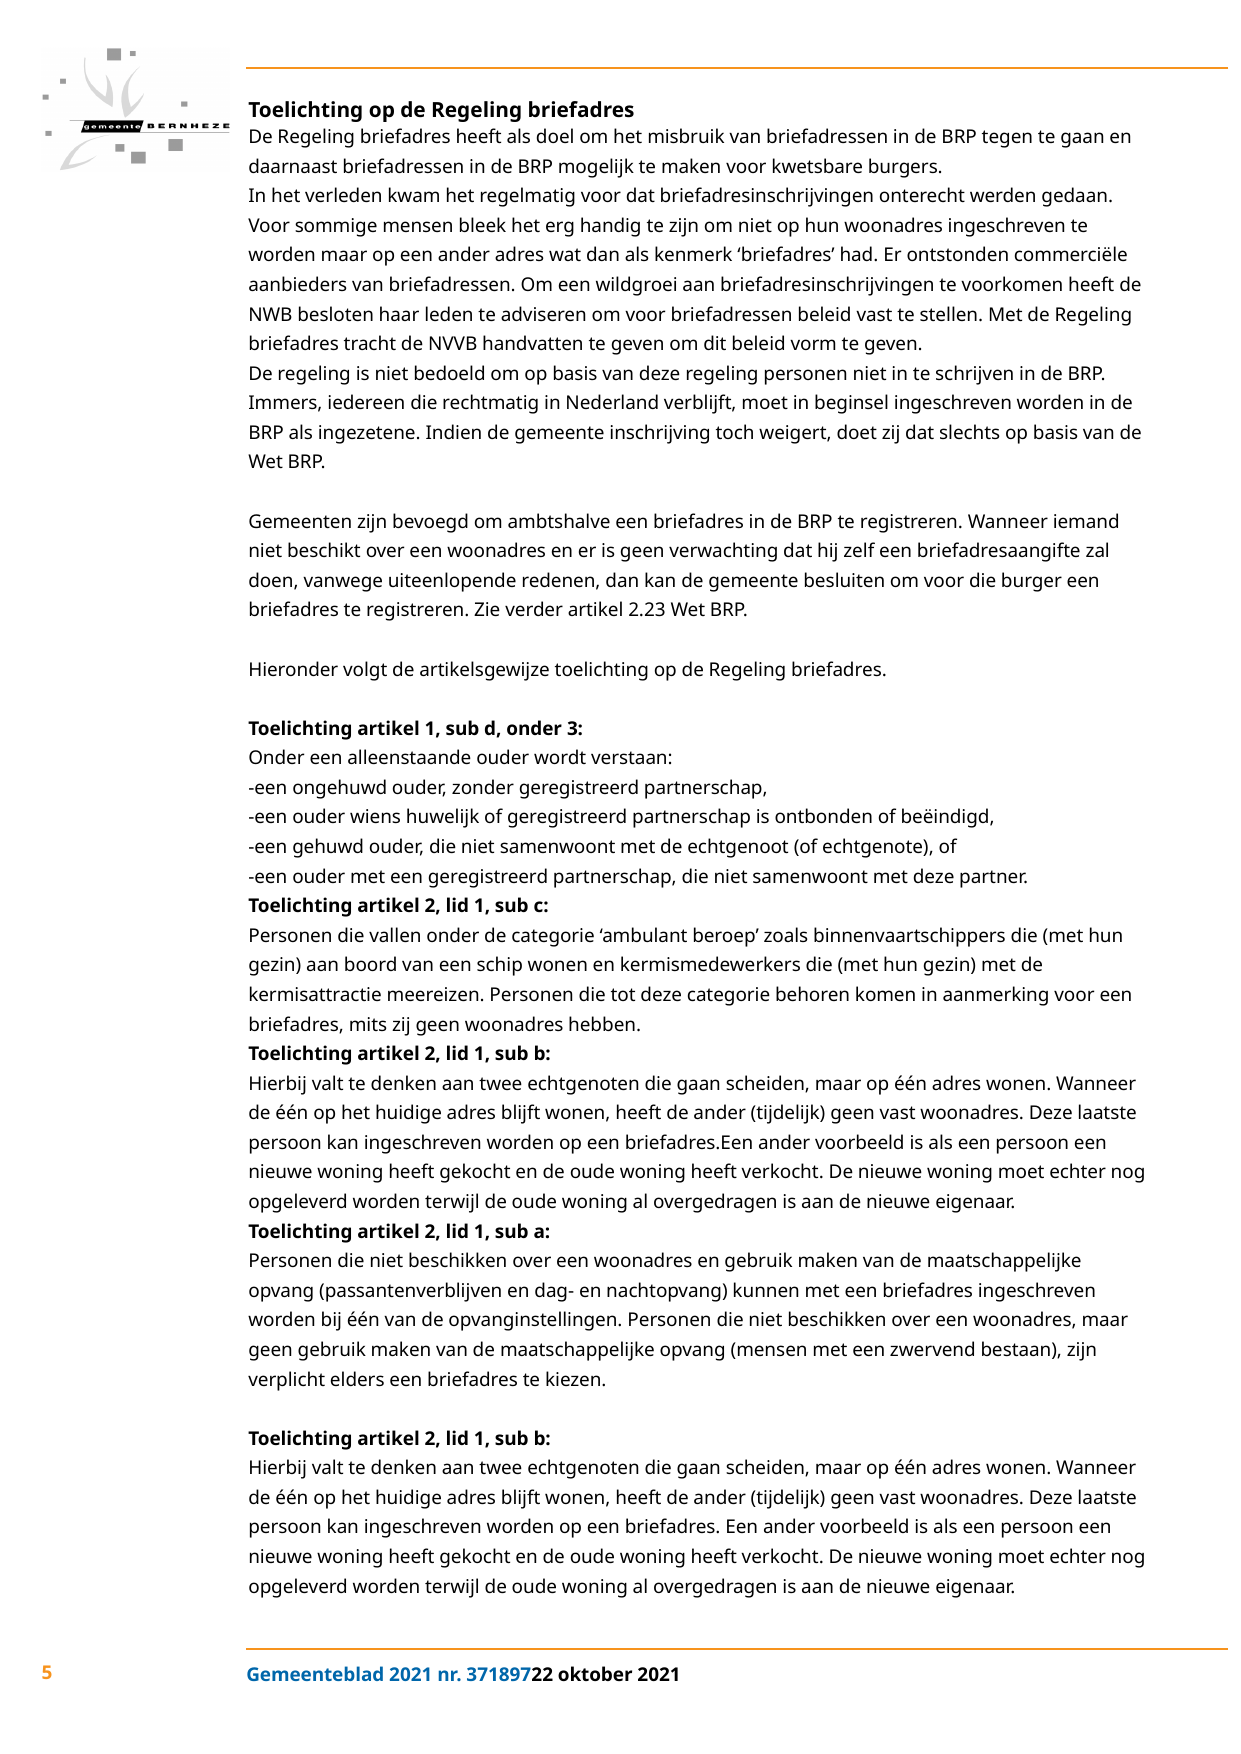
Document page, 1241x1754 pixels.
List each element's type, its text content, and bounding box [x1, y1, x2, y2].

text Toelichting artikel 2, lid 1, sub a: [248, 1218, 1152, 1244]
text De regeling is niet bedoeld om op basis van deze regeling personen niet in te schrijven in de BRP. Immers, iedereen die rechtmatig in Nederland verblijft, moet in beginsel ingeschreven worden in de BRP als ingezetene. Indien de gemeente inschrijving toch weigert, doet zij dat slechts op basis van de Wet BRP. [248, 360, 1152, 474]
text Toelichting artikel 1, sub d, onder 3: [248, 715, 1152, 741]
text Onder een alleenstaande ouder wordt verstaan: [248, 744, 1152, 770]
text Hierbij valt te denken aan twee echtgenoten die gaan scheiden, maar op één adres wonen. Wanneer de één op het huidige adres blijft wonen, heeft de ander (tijdelijk) geen vast woonadres. Deze laatste persoon kan ingeschreven worden op een briefadres.Een ander voorbeeld is als een persoon een nieuwe woning heeft gekocht en de oude woning heeft verkocht. De nieuwe woning moet echter nog opgeleverd worden terwijl de oude woning al overgedragen is aan de nieuwe eigenaar. [248, 1070, 1152, 1214]
text Toelichting artikel 2, lid 1, sub c: [248, 892, 1152, 918]
text De Regeling briefadres heeft als doel om het misbruik van briefadressen in de BRP tegen te gaan en daarnaast briefadressen in de BRP mogelijk te maken voor kwetsbare burgers. [248, 123, 1152, 179]
text Personen die vallen onder de categorie ‘ambulant beroep’ zoals binnenvaartschippers die (met hun gezin) aan boord van een schip wonen en kermismedewerkers die (met hun gezin) met de kermisattractie meereizen. Personen die tot deze categorie behoren komen in aanmerking voor een briefadres, mits zij geen woonadres hebben. [248, 922, 1152, 1037]
text Personen die niet beschikken over een woonadres en gebruik maken van de maatschappelijke opvang (passantenverblijven en dag- en nachtopvang) kunnen met een briefadres ingeschreven worden bij één van de opvanginstellingen. Personen die niet beschikken over een woonadres, maar geen gebruik maken van de maatschappelijke opvang (mensen met een zwervend bestaan), zijn verplicht elders een briefadres te kiezen. [248, 1247, 1152, 1392]
text -een ouder met een geregistreerd partnerschap, die niet samenwoont met deze partner. [248, 863, 1152, 889]
text Toelichting op de Regeling briefadres [248, 95, 1152, 123]
text In het verleden kwam het regelmatig voor dat briefadresinschrijvingen onterecht werden gedaan. Voor sommige mensen bleek het erg handig te zijn om niet op hun woonadres ingeschreven te worden maar op een ander adres wat dan als kenmerk ‘briefadres’ had. Er ontstonden commerciële aanbieders van briefadressen. Om een wildgroei aan briefadresinschrijvingen te voorkomen heeft de NWB besloten haar leden te adviseren om voor briefadressen beleid vast te stellen. Met de Regeling briefadres tracht de NVVB handvatten te geven om dit beleid vorm te geven. [248, 182, 1152, 356]
text -een ongehuwd ouder, zonder geregistreerd partnerschap, [248, 774, 1152, 800]
text Gemeenten zijn bevoegd om ambtshalve een briefadres in de BRP te registreren. Wanneer iemand niet beschikt over een woonadres en er is geen verwachting dat hij zelf een briefadresaangifte zal doen, vanwege uiteenlopende redenen, dan kan de gemeente besluiten om voor die burger een briefadres te registreren. Zie verder artikel 2.23 Wet BRP. [248, 508, 1152, 622]
text Hieronder volgt de artikelsgewijze toelichting op de Regeling briefadres. [248, 656, 1152, 682]
text -een ouder wiens huwelijk of geregistreerd partnerschap is ontbonden of beëindigd, [248, 804, 1152, 829]
text Hierbij valt te denken aan twee echtgenoten die gaan scheiden, maar op één adres wonen. Wanneer de één op het huidige adres blijft wonen, heeft de ander (tijdelijk) geen vast woonadres. Deze laatste persoon kan ingeschreven worden op een briefadres. Een ander voorbeeld is als een persoon een nieuwe woning heeft gekocht en de oude woning heeft verkocht. De nieuwe woning moet echter nog opgeleverd worden terwijl de oude woning al overgedragen is aan de nieuwe eigenaar. [248, 1454, 1152, 1599]
text Toelichting artikel 2, lid 1, sub b: [248, 1040, 1152, 1066]
text Toelichting artikel 2, lid 1, sub b: [248, 1425, 1152, 1451]
text -een gehuwd ouder, die niet samenwoont met de echtgenoot (of echtgenote), of [248, 833, 1152, 859]
picture [41, 47, 231, 172]
